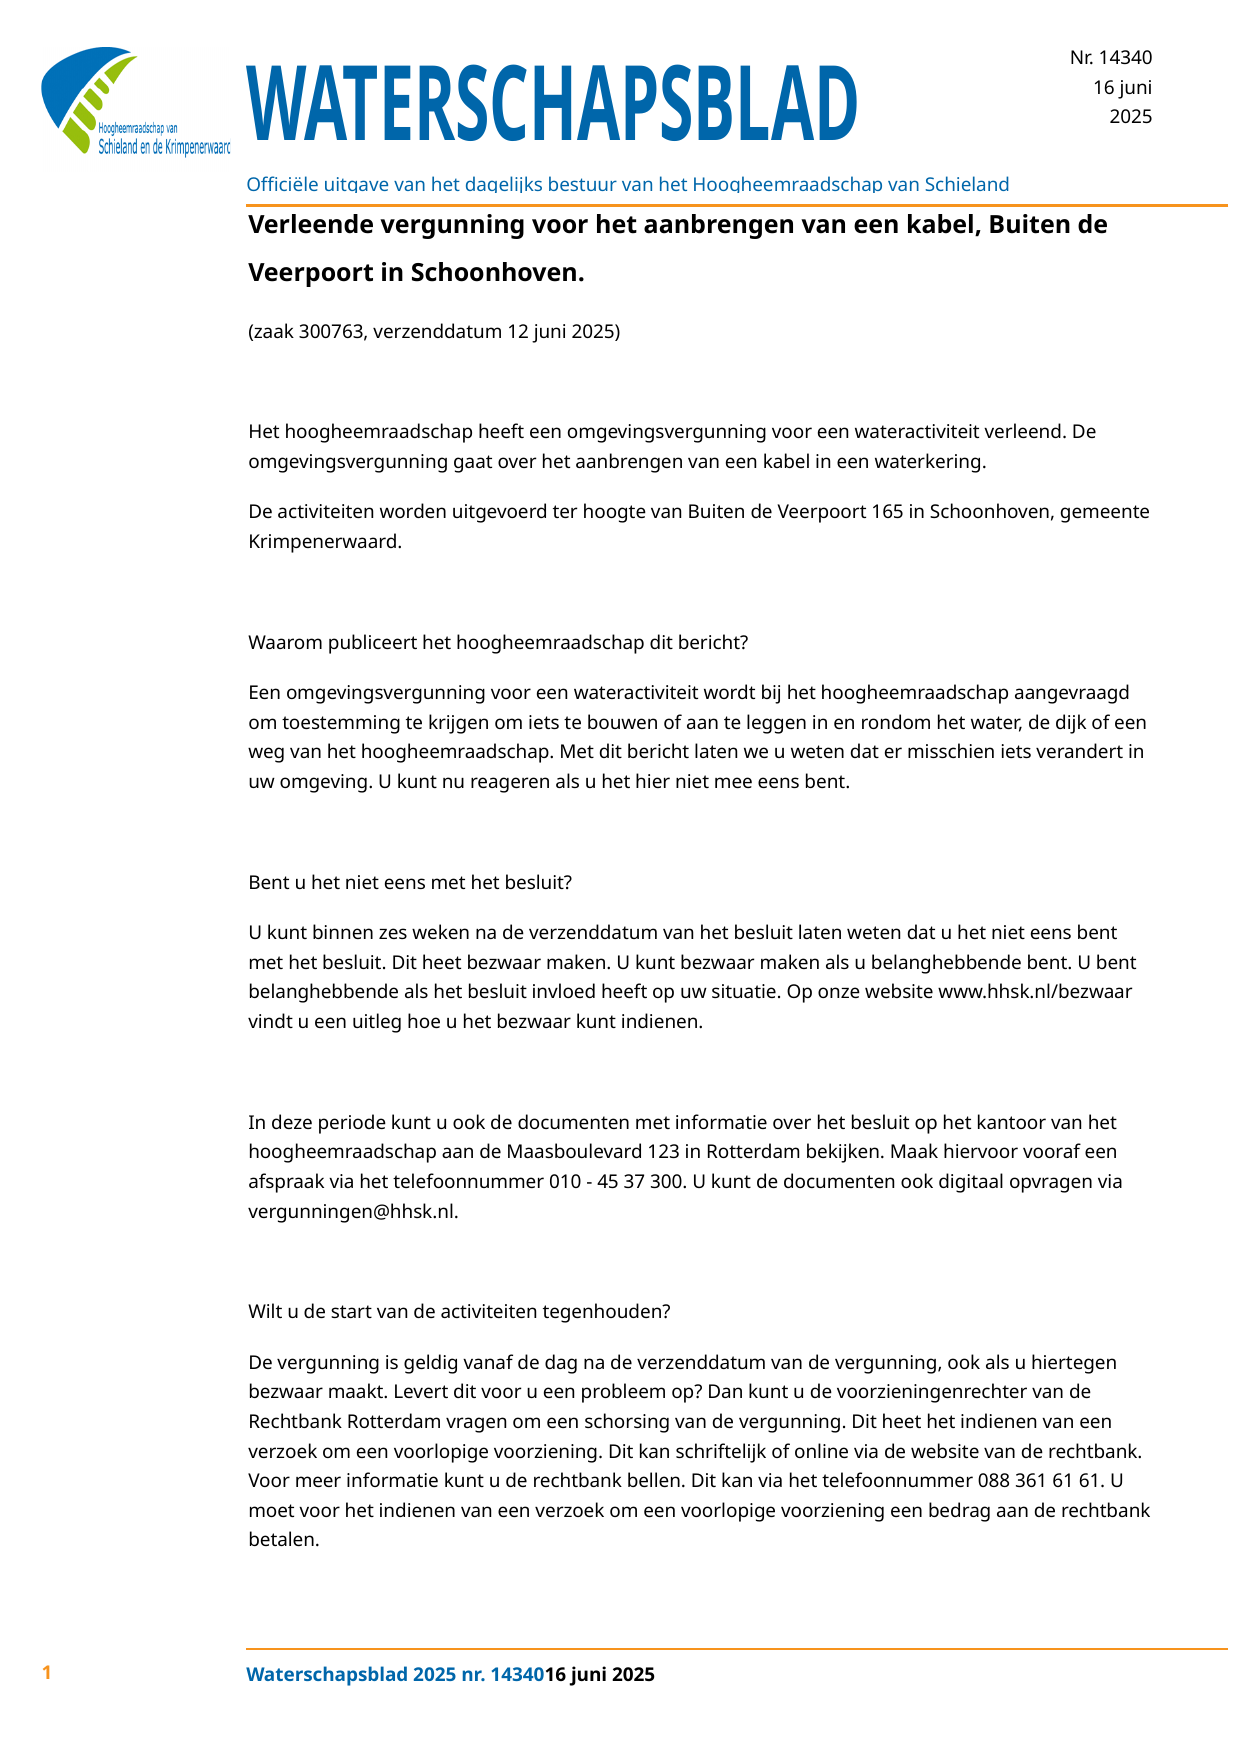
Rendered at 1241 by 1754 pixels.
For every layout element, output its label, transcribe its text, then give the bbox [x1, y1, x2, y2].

text Waarom publiceert het hoogheemraadschap dit bericht? [248, 629, 1152, 655]
text De activiteiten worden uitgevoerd ter hoogte van Buiten de Veerpoort 165 in Schoonhoven, gemeente Krimpenerwaard. [248, 499, 1152, 554]
text In deze periode kunt u ook de documenten met informatie over het besluit op het kantoor van het hoogheemraadschap aan de Maasboulevard 123 in Rotterdam bekijken. Maak hiervoor vooraf een afspraak via het telefoonnummer 010 - 45 37 300. U kunt de documenten ook digitaal opvragen via vergunningen@hhsk.nl. [248, 1109, 1152, 1224]
text Verleende vergunning voor het aanbrengen van een kabel, Buiten de Veerpoort in Schoonhoven. [248, 207, 1152, 288]
text Het hoogheemraadschap heeft een omgevingsvergunning voor een wateractiviteit verleend. De omgevingsvergunning gaat over het aanbrengen van een kabel in een waterkering. [248, 419, 1152, 474]
text U kunt binnen zes weken na de verzenddatum van het besluit laten weten dat u het niet eens bent met het besluit. Dit heet bezwaar maken. U kunt bezwaar maken als u belanghebbende bent. U bent belanghebbende als het besluit invloed heeft op uw situatie. Op onze website www.hhsk.nl/bezwaar vindt u een uitleg hoe u het bezwaar kunt indienen. [248, 919, 1152, 1034]
picture [41, 47, 231, 172]
text Wilt u de start van de activiteiten tegenhouden? [248, 1299, 1152, 1324]
text (zaak 300763, verzenddatum 12 juni 2025) [248, 318, 1152, 344]
text Bent u het niet eens met het besluit? [248, 869, 1152, 895]
text De vergunning is geldig vanaf de dag na de verzenddatum van de vergunning, ook als u hiertegen bezwaar maakt. Levert dit voor u een probleem op? Dan kunt u de voorzieningenrechter van de Rechtbank Rotterdam vragen om een schorsing van de vergunning. Dit heet het indienen van een verzoek om een voorlopige voorziening. Dit kan schriftelijk of online via de website van de rechtbank. Voor meer informatie kunt u de rechtbank bellen. Dit kan via het telefoonnummer 088 361 61 61. U moet voor het indienen van een verzoek om een voorlopige voorziening een bedrag aan de rechtbank betalen. [248, 1349, 1152, 1552]
text Een omgevingsvergunning voor een wateractiviteit wordt bij het hoogheemraadschap aangevraagd om toestemming te krijgen om iets te bouwen of aan te leggen in en rondom het water, de dijk of een weg van het hoogheemraadschap. Met dit bericht laten we u weten dat er misschien iets verandert in uw omgeving. U kunt nu reageren als u het hier niet mee eens bent. [248, 679, 1152, 794]
